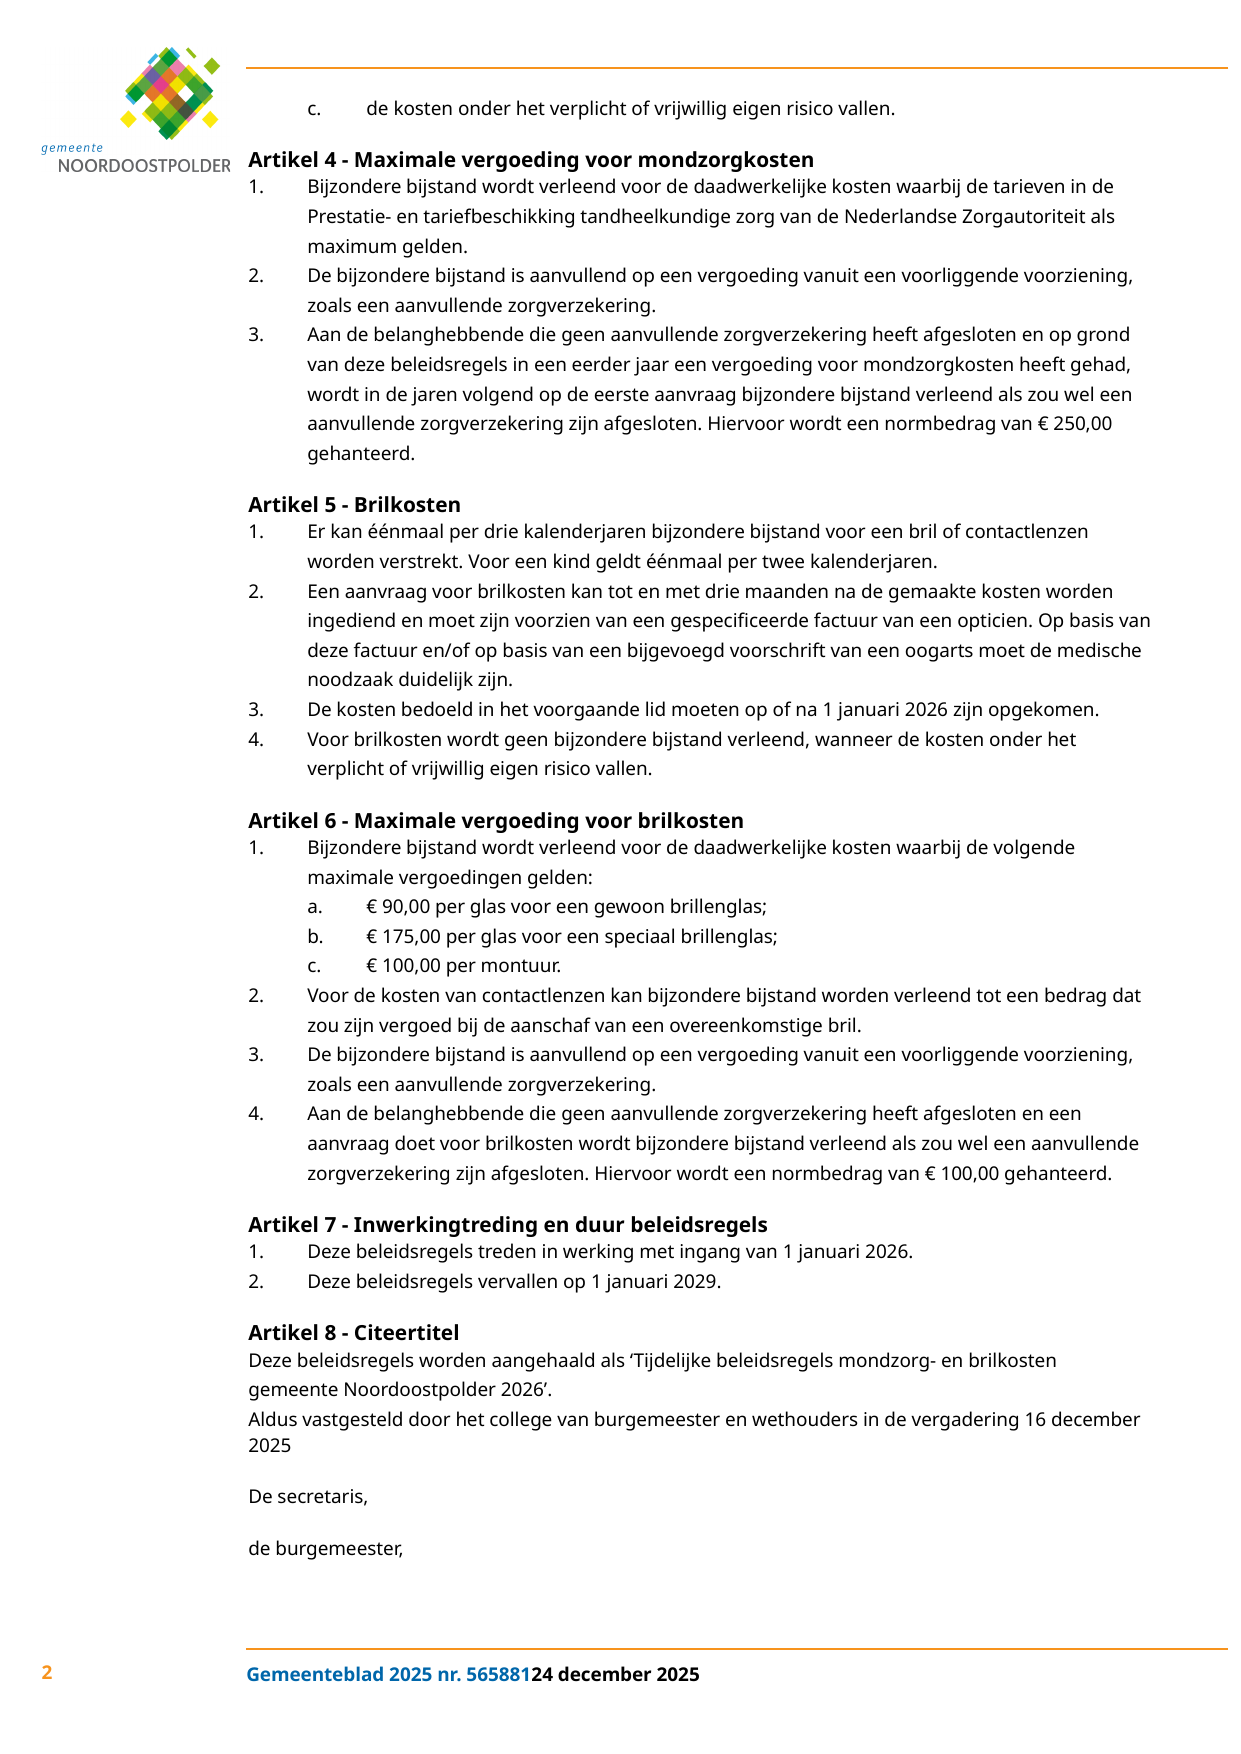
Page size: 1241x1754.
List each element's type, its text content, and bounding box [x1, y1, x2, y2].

list Bijzondere bijstand wordt verleend voor de daadwerkelijke kosten waarbij de volgende maximale vergoedingen gelden: [248, 834, 1152, 889]
text de burgemeester, [248, 1535, 1152, 1561]
text Aldus vastgesteld door het college van burgemeester en wethouders in de vergadering 16 december 2025 [248, 1406, 1152, 1458]
list Voor de kosten van contactlenzen kan bijzondere bijstand worden verleend tot een bedrag dat zou zijn vergoed bij de aanschaf van een overeenkomstige bril. [248, 982, 1152, 1037]
list Deze beleidsregels vervallen op 1 januari 2029. [248, 1268, 1152, 1294]
list De bijzondere bijstand is aanvullend op een vergoeding vanuit een voorliggende voorziening, zoals een aanvullende zorgverzekering. [248, 262, 1152, 318]
picture [41, 47, 231, 172]
list Voor brilkosten wordt geen bijzondere bijstand verleend, wanneer de kosten onder het verplicht of vrijwillig eigen risico vallen. [248, 726, 1152, 781]
text Artikel 6 - Maximale vergoeding voor brilkosten [248, 806, 1152, 834]
list De bijzondere bijstand is aanvullend op een vergoeding vanuit een voorliggende voorziening, zoals een aanvullende zorgverzekering. [248, 1041, 1152, 1097]
list Er kan éénmaal per drie kalenderjaren bijzondere bijstand voor een bril of contactlenzen worden verstrekt. Voor een kind geldt éénmaal per twee kalenderjaren. [248, 519, 1152, 574]
text Artikel 7 - Inwerkingtreding en duur beleidsregels [248, 1210, 1152, 1238]
list Aan de belanghebbende die geen aanvullende zorgverzekering heeft afgesloten en een aanvraag doet voor brilkosten wordt bijzondere bijstand verleend als zou wel een aanvullende zorgverzekering zijn afgesloten. Hiervoor wordt een normbedrag van € 100,00 gehanteerd. [248, 1101, 1152, 1185]
text Deze beleidsregels worden aangehaald als ‘Tijdelijke beleidsregels mondzorg- en brilkosten gemeente Noordoostpolder 2026’. [248, 1347, 1152, 1402]
list € 90,00 per glas voor een gewoon brillenglas; [307, 893, 1152, 919]
text Artikel 4 - Maximale vergoeding voor mondzorgkosten [248, 145, 1152, 174]
text De secretaris, [248, 1483, 1152, 1509]
list € 100,00 per montuur. [307, 953, 1152, 978]
list Bijzondere bijstand wordt verleend voor de daadwerkelijke kosten waarbij de tarieven in de Prestatie- en tariefbeschikking tandheelkundige zorg van de Nederlandse Zorgautoriteit als maximum gelden. [248, 174, 1152, 258]
list Aan de belanghebbende die geen aanvullende zorgverzekering heeft afgesloten en op grond van deze beleidsregels in een eerder jaar een vergoeding voor mondzorgkosten heeft gehad, wordt in de jaren volgend op de eerste aanvraag bijzondere bijstand verleend als zou wel een aanvullende zorgverzekering zijn afgesloten. Hiervoor wordt een normbedrag van € 250,00 gehanteerd. [248, 322, 1152, 466]
list € 175,00 per glas voor een speciaal brillenglas; [307, 923, 1152, 949]
list Deze beleidsregels treden in werking met ingang van 1 januari 2026. [248, 1238, 1152, 1264]
text Artikel 5 - Brilkosten [248, 490, 1152, 519]
list de kosten onder het verplicht of vrijwillig eigen risico vallen. [307, 95, 1152, 121]
text Artikel 8 - Citeertitel [248, 1318, 1152, 1347]
list Een aanvraag voor brilkosten kan tot en met drie maanden na de gemaakte kosten worden ingediend en moet zijn voorzien van een gespecificeerde factuur van een opticien. Op basis van deze factuur en/of op basis van een bijgevoegd voorschrift van een oogarts moet de medische noodzaak duidelijk zijn. [248, 578, 1152, 692]
list De kosten bedoeld in het voorgaande lid moeten op of na 1 januari 2026 zijn opgekomen. [248, 696, 1152, 722]
